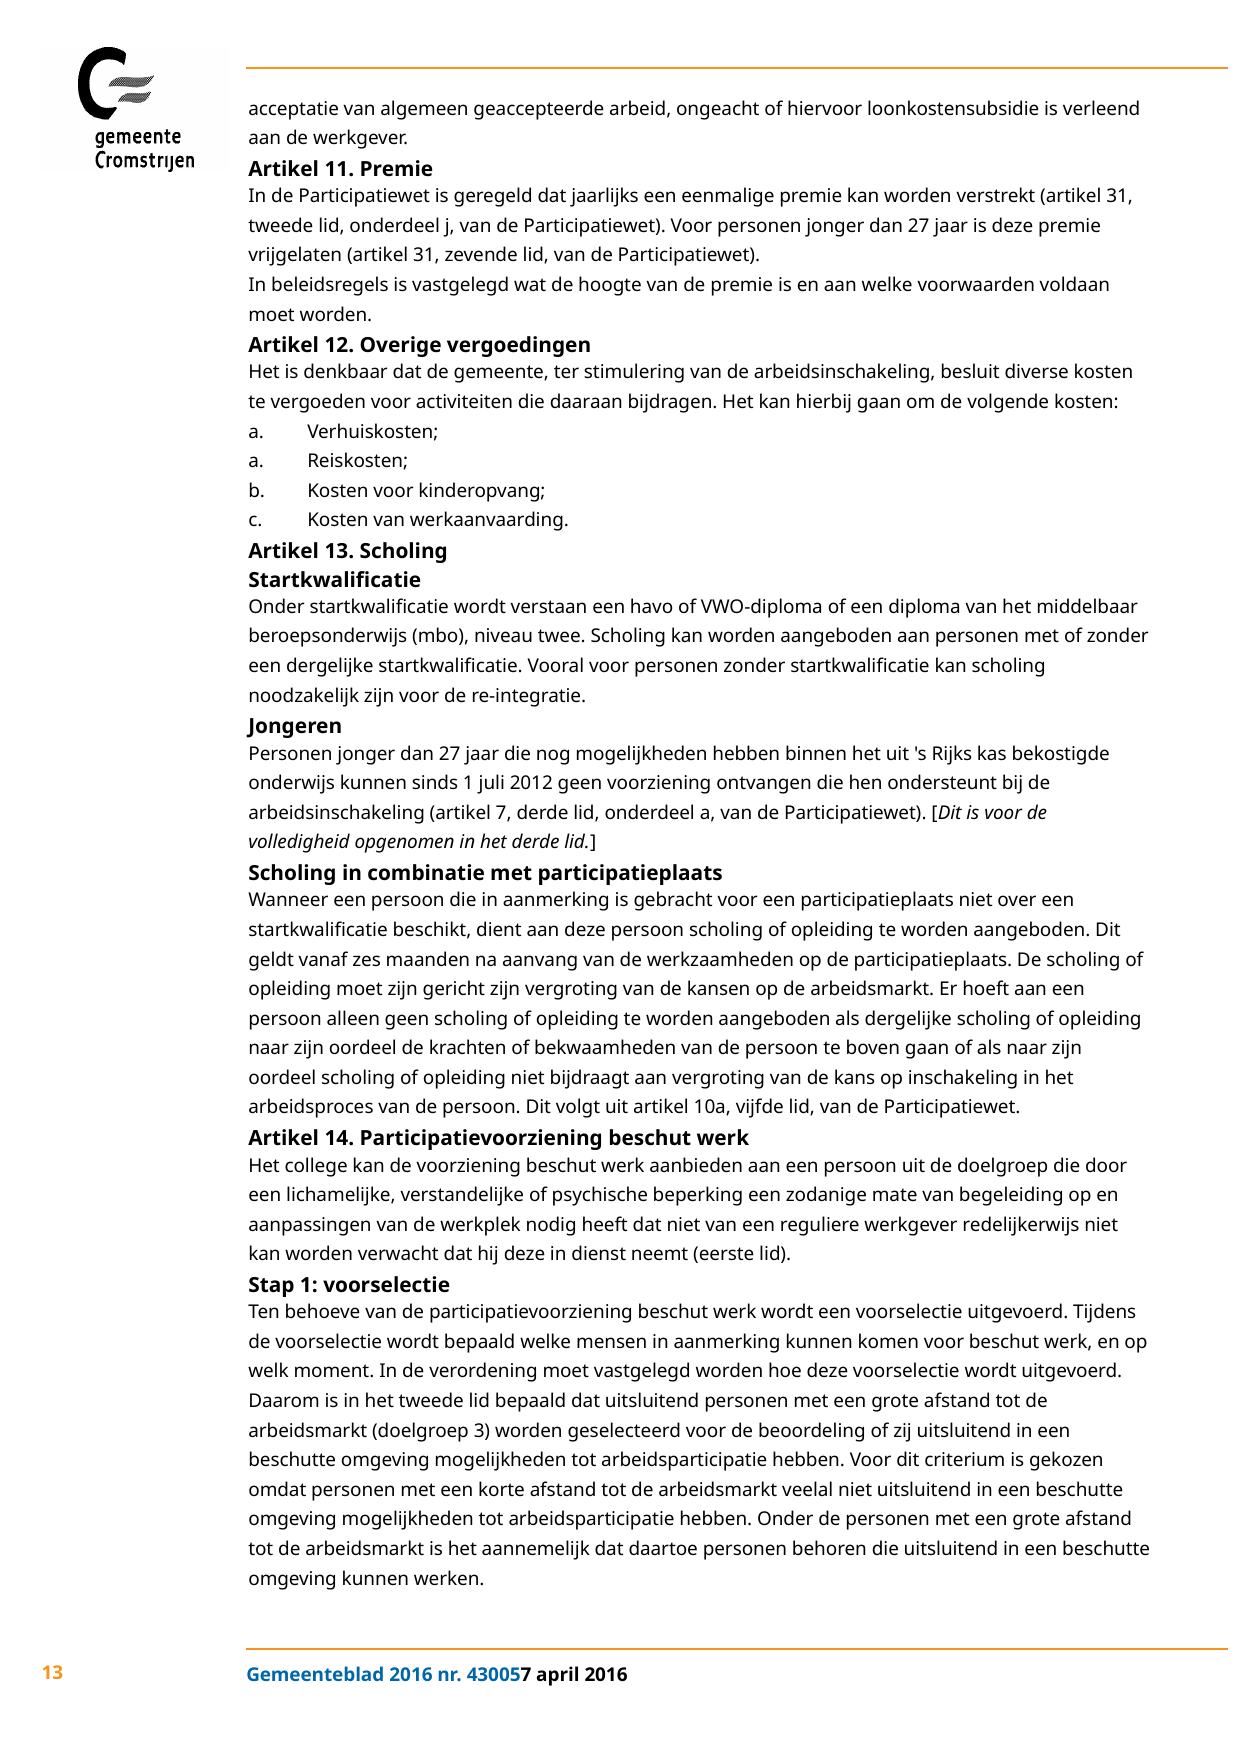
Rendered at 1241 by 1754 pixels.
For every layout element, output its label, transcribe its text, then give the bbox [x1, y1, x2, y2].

text Personen jonger dan 27 jaar die nog mogelijkheden hebben binnen het uit 's Rijks kas bekostigde onderwijs kunnen sinds 1 juli 2012 geen voorziening ontvangen die hen ondersteunt bij de arbeidsinschakeling (artikel 7, derde lid, onderdeel a, van de Participatiewet). [Dit is voor de volledigheid opgenomen in het derde lid.] [248, 740, 1152, 854]
text Artikel 13. Scholing [248, 536, 1152, 565]
text Artikel 14. Participatievoorziening beschut werk [248, 1123, 1152, 1152]
text Stap 1: voorselectie [248, 1270, 1152, 1298]
text Onder startkwalificatie wordt verstaan een havo of VWO-diploma of een diploma van het middelbaar beroepsonderwijs (mbo), niveau twee. Scholing kan worden aangeboden aan personen met of zonder een dergelijke startkwalificatie. Vooral voor personen zonder startkwalificatie kan scholing noodzakelijk zijn voor de re-integratie. [248, 593, 1152, 708]
text Jongeren [248, 711, 1152, 740]
text Ten behoeve van de participatievoorziening beschut werk wordt een voorselectie uitgevoerd. Tijdens de voorselectie wordt bepaald welke mensen in aanmerking kunnen komen voor beschut werk, en op welk moment. In de verordening moet vastgelegd worden hoe deze voorselectie wordt uitgevoerd. Daarom is in het tweede lid bepaald dat uitsluitend personen met een grote afstand tot de arbeidsmarkt (doelgroep 3) worden geselecteerd voor de beoordeling of zij uitsluitend in een beschutte omgeving mogelijkheden tot arbeidsparticipatie hebben. Voor dit criterium is gekozen omdat personen met een korte afstand tot de arbeidsmarkt veelal niet uitsluitend in een beschutte omgeving mogelijkheden tot arbeidsparticipatie hebben. Onder de personen met een grote afstand tot de arbeidsmarkt is het aannemelijk dat daartoe personen behoren die uitsluitend in een beschutte omgeving kunnen werken. [248, 1298, 1152, 1591]
list Verhuiskosten; [248, 418, 1152, 444]
list Kosten voor kinderopvang; [248, 477, 1152, 503]
text Artikel 11. Premie [248, 154, 1152, 182]
text Startkwalificatie [248, 565, 1152, 593]
list Reiskosten; [248, 447, 1152, 473]
text Het is denkbaar dat de gemeente, ter stimulering van de arbeidsinschakeling, besluit diverse kosten te vergoeden voor activiteiten die daaraan bijdragen. Het kan hierbij gaan om de volgende kosten: [248, 359, 1152, 414]
text Het college kan de voorziening beschut werk aanbieden aan een persoon uit de doelgroep die door een lichamelijke, verstandelijke of psychische beperking een zodanige mate van begeleiding op en aanpassingen van de werkplek nodig heeft dat niet van een reguliere werkgever redelijkerwijs niet kan worden verwacht dat hij deze in dienst neemt (eerste lid). [248, 1152, 1152, 1266]
text Scholing in combinatie met participatieplaats [248, 858, 1152, 887]
picture [41, 47, 231, 172]
text acceptatie van algemeen geaccepteerde arbeid, ongeacht of hiervoor loonkostensubsidie is verleend aan de werkgever. [248, 95, 1152, 150]
list Kosten van werkaanvaarding. [248, 507, 1152, 532]
text Wanneer een persoon die in aanmerking is gebracht voor een participatieplaats niet over een startkwalificatie beschikt, dient aan deze persoon scholing of opleiding te worden aangeboden. Dit geldt vanaf zes maanden na aanvang van de werkzaamheden op de participatieplaats. De scholing of opleiding moet zijn gericht zijn vergroting van de kansen op de arbeidsmarkt. Er hoeft aan een persoon alleen geen scholing of opleiding te worden aangeboden als dergelijke scholing of opleiding naar zijn oordeel de krachten of bekwaamheden van de persoon te boven gaan of als naar zijn oordeel scholing of opleiding niet bijdraagt aan vergroting van de kans op inschakeling in het arbeidsproces van de persoon. Dit volgt uit artikel 10a, vijfde lid, van de Participatiewet. [248, 887, 1152, 1119]
text In beleidsregels is vastgelegd wat de hoogte van de premie is en aan welke voorwaarden voldaan moet worden. [248, 271, 1152, 326]
text Artikel 12. Overige vergoedingen [248, 330, 1152, 359]
text In de Participatiewet is geregeld dat jaarlijks een eenmalige premie kan worden verstrekt (artikel 31, tweede lid, onderdeel j, van de Participatiewet). Voor personen jonger dan 27 jaar is deze premie vrijgelaten (artikel 31, zevende lid, van de Participatiewet). [248, 182, 1152, 267]
